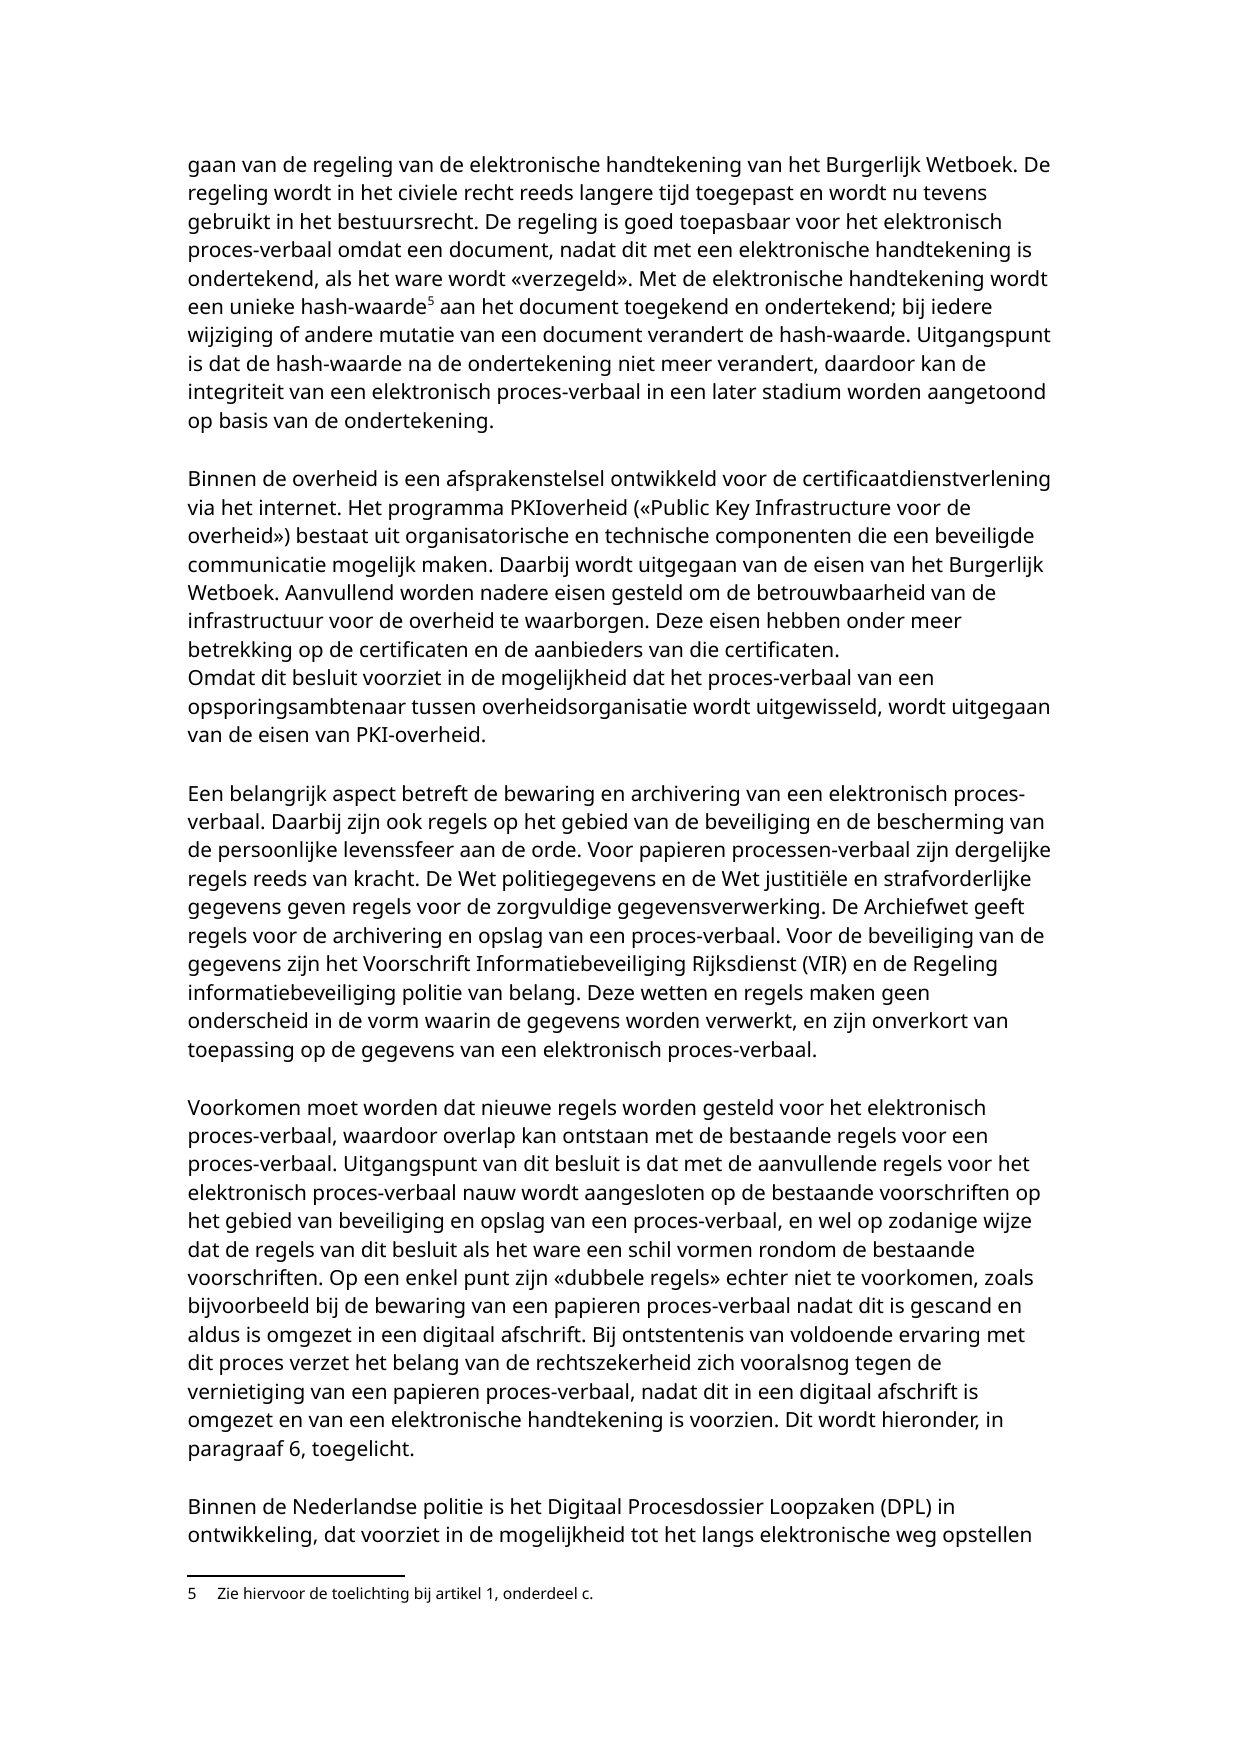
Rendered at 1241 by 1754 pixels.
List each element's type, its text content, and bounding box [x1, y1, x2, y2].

text Een belangrijk aspect betreft de bewaring en archivering van een elektronisch proces-verbaal. Daarbij zijn ook regels op het gebied van de beveiliging en de bescherming van de persoonlijke levenssfeer aan de orde. Voor papieren processen-verbaal zijn dergelijke regels reeds van kracht. De Wet politiegegevens en de Wet justitiële en strafvorderlijke gegevens geven regels voor de zorgvuldige gegevensverwerking. De Archiefwet geeft regels voor de archivering en opslag van een proces-verbaal. Voor de beveiliging van de gegevens zijn het Voorschrift Informatiebeveiliging Rijksdienst (VIR) en de Regeling informatiebeveiliging politie van belang. Deze wetten en regels maken geen onderscheid in de vorm waarin de gegevens worden verwerkt, en zijn onverkort van toepassing op de gegevens van een elektronisch proces-verbaal. [187, 779, 1053, 1063]
text Binnen de Nederlandse politie is het Digitaal Procesdossier Loopzaken (DPL) in ontwikkeling, dat voorziet in de mogelijkheid tot het langs elektronische weg opstellen [187, 1492, 1053, 1549]
text Binnen de overheid is een afsprakenstelsel ontwikkeld voor de certificaatdienstverlening via het internet. Het programma PKIoverheid («Public Key Infrastructure voor de overheid») bestaat uit organisatorische en technische componenten die een beveiligde communicatie mogelijk maken. Daarbij wordt uitgegaan van de eisen van het Burgerlijk Wetboek. Aanvullend worden nadere eisen gesteld om de betrouwbaarheid van de infrastructuur voor de overheid te waarborgen. Deze eisen hebben onder meer betrekking op de certificaten en de aanbieders van die certificaten. [187, 464, 1053, 663]
text Zie hiervoor de toelichting bij artikel 1, onderdeel c. [187, 1575, 1053, 1604]
text Omdat dit besluit voorziet in de mogelijkheid dat het proces-verbaal van een opsporingsambtenaar tussen overheidsorganisatie wordt uitgewisseld, wordt uitgegaan van de eisen van PKI-overheid. [187, 663, 1053, 749]
text gaan van de regeling van de elektronische handtekening van het Burgerlijk Wetboek. De regeling wordt in het civiele recht reeds langere tijd toegepast en wordt nu tevens gebruikt in het bestuursrecht. De regeling is goed toepasbaar voor het elektronisch proces-verbaal omdat een document, nadat dit met een elektronische handtekening is ondertekend, als het ware wordt «verzegeld». Met de elektronische handtekening wordt een unieke hash-waarde aan het document toegekend en ondertekend; bij iedere wijziging of andere mutatie van een document verandert de hash-waarde. Uitgangspunt is dat de hash-waarde na de ondertekening niet meer verandert, daardoor kan de integriteit van een elektronisch proces-verbaal in een later stadium worden aangetoond op basis van de ondertekening. [187, 150, 1053, 434]
text Voorkomen moet worden dat nieuwe regels worden gesteld voor het elektronisch proces-verbaal, waardoor overlap kan ontstaan met de bestaande regels voor een proces-verbaal. Uitgangspunt van dit besluit is dat met de aanvullende regels voor het elektronisch proces-verbaal nauw wordt aangesloten op de bestaande voorschriften op het gebied van beveiliging en opslag van een proces-verbaal, en wel op zodanige wijze dat de regels van dit besluit als het ware een schil vormen rondom de bestaande voorschriften. Op een enkel punt zijn «dubbele regels» echter niet te voorkomen, zoals bijvoorbeeld bij de bewaring van een papieren proces-verbaal nadat dit is gescand en aldus is omgezet in een digitaal afschrift. Bij ontstentenis van voldoende ervaring met dit proces verzet het belang van de rechtszekerheid zich vooralsnog tegen de vernietiging van een papieren proces-verbaal, nadat dit in een digitaal afschrift is omgezet en van een elektronische handtekening is voorzien. Dit wordt hieronder, in paragraaf 6, toegelicht. [187, 1093, 1053, 1462]
